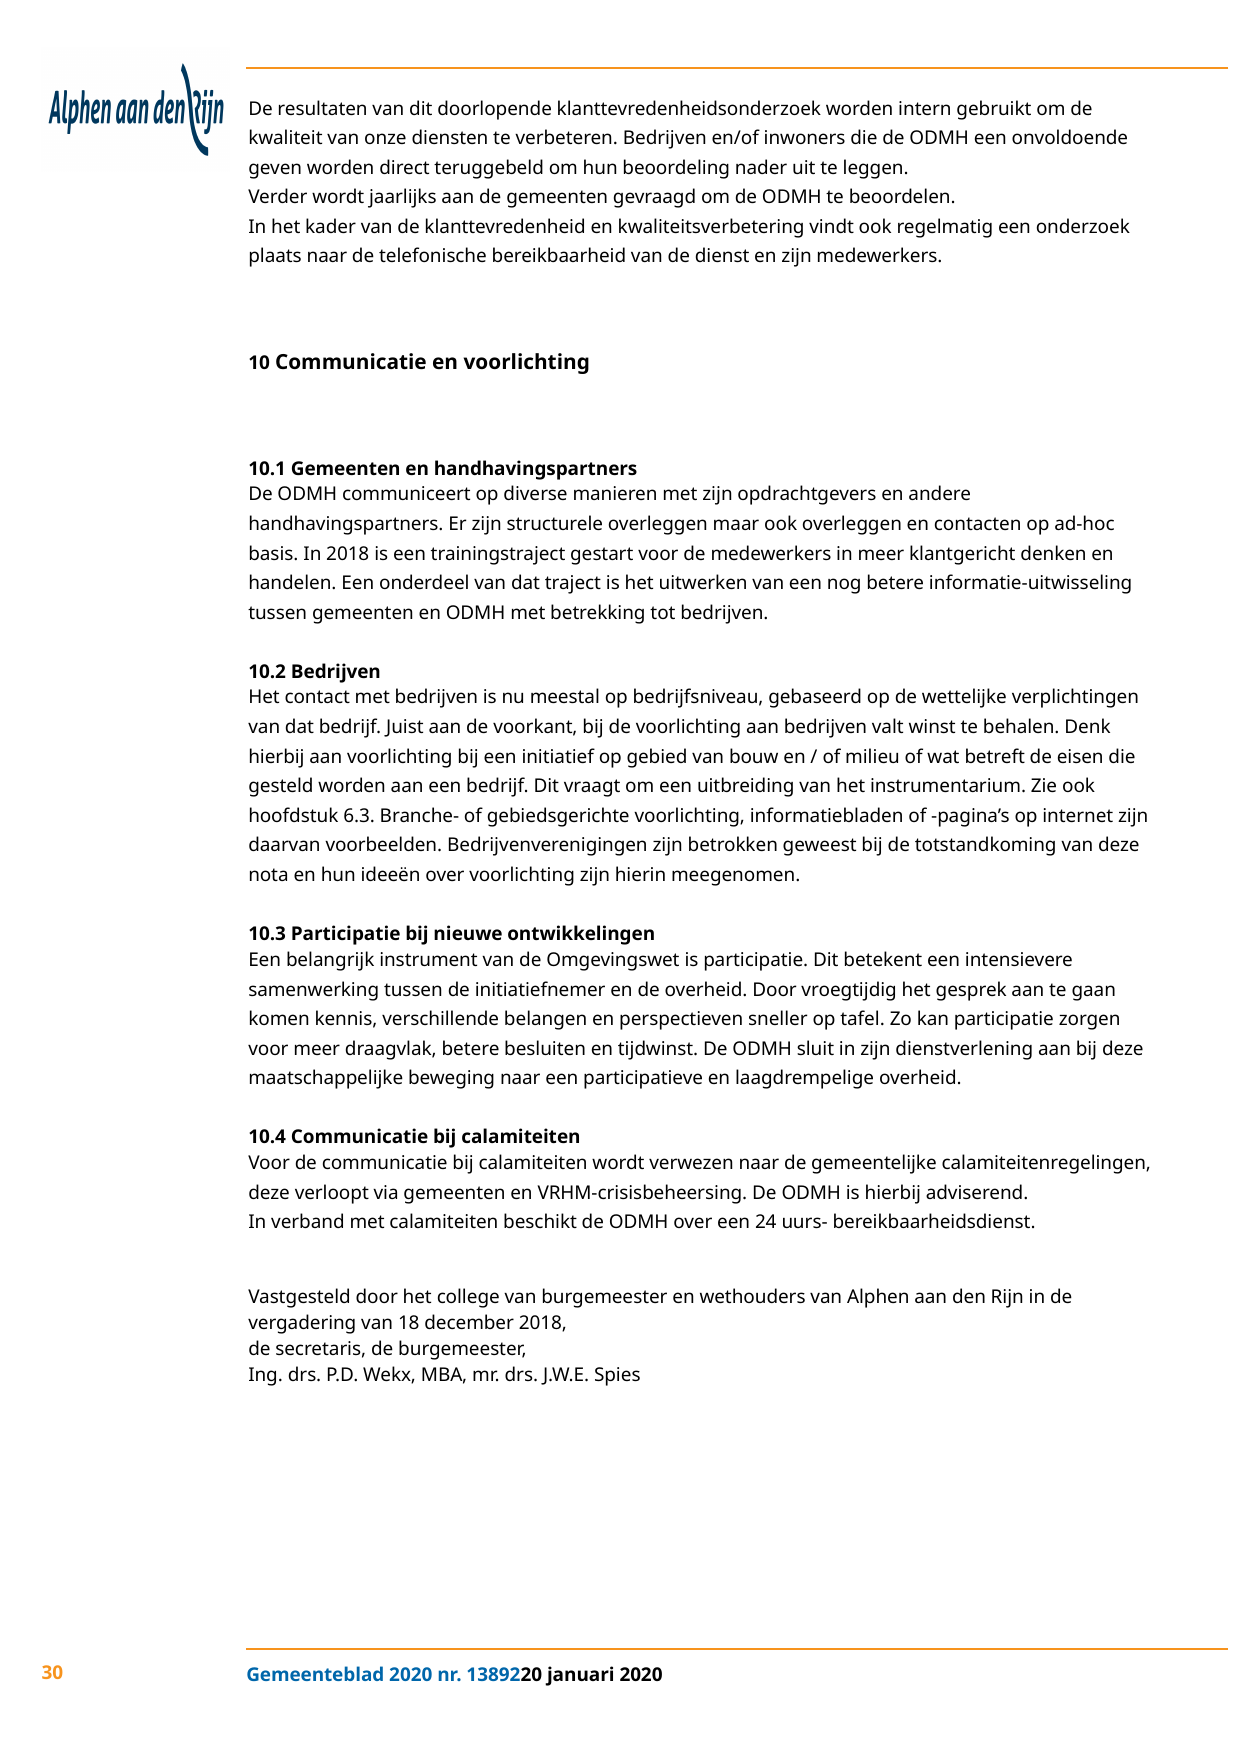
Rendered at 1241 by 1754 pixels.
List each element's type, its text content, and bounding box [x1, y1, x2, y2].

text 10.3 Participatie bij nieuwe ontwikkelingen [248, 920, 1152, 946]
text In verband met calamiteiten beschikt de ODMH over een 24 uurs- bereikbaarheidsdienst. [248, 1208, 1152, 1234]
text Het contact met bedrijven is nu meestal op bedrijfsniveau, gebaseerd op de wettelijke verplichtingen van dat bedrijf. Juist aan de voorkant, bij de voorlichting aan bedrijven valt winst te behalen. Denk hierbij aan voorlichting bij een initiatief op gebied van bouw en / of milieu of wat betreft de eisen die gesteld worden aan een bedrijf. Dit vraagt om een uitbreiding van het instrumentarium. Zie ook hoofdstuk 6.3. Branche- of gebiedsgerichte voorlichting, informatiebladen of -pagina’s op internet zijn daarvan voorbeelden. Bedrijvenverenigingen zijn betrokken geweest bij de totstandkoming van deze nota en hun ideeën over voorlichting zijn hierin meegenomen. [248, 684, 1152, 887]
text Verder wordt jaarlijks aan de gemeenten gevraagd om de ODMH te beoordelen. [248, 183, 1152, 209]
text 10 Communicatie en voorlichting [248, 347, 1152, 376]
text In het kader van de klanttevredenheid en kwaliteitsverbetering vindt ook regelmatig een onderzoek plaats naar de telefonische bereikbaarheid van de dienst en zijn medewerkers. [248, 213, 1152, 268]
text 10.4 Communicatie bij calamiteiten [248, 1124, 1152, 1149]
text Voor de communicatie bij calamiteiten wordt verwezen naar de gemeentelijke calamiteitenregelingen, deze verloopt via gemeenten en VRHM-crisisbeheersing. De ODMH is hierbij adviserend. [248, 1149, 1152, 1205]
text De resultaten van dit doorlopende klanttevredenheidsonderzoek worden intern gebruikt om de kwaliteit van onze diensten te verbeteren. Bedrijven en/of inwoners die de ODMH een onvoldoende geven worden direct teruggebeld om hun beoordeling nader uit te leggen. [248, 95, 1152, 180]
text 10.2 Bedrijven [248, 658, 1152, 684]
text de secretaris, de burgemeester, [248, 1335, 1152, 1361]
text 10.1 Gemeenten en handhavingspartners [248, 455, 1152, 481]
text Ing. drs. P.D. Wekx, MBA, mr. drs. J.W.E. Spies [248, 1361, 1152, 1387]
text Een belangrijk instrument van de Omgevingswet is participatie. Dit betekent een intensievere samenwerking tussen de initiatiefnemer en de overheid. Door vroegtijdig het gesprek aan te gaan komen kennis, verschillende belangen en perspectieven sneller op tafel. Zo kan participatie zorgen voor meer draagvlak, betere besluiten en tijdwinst. De ODMH sluit in zijn dienstverlening aan bij deze maatschappelijke beweging naar een participatieve en laagdrempelige overheid. [248, 946, 1152, 1090]
picture [41, 47, 231, 172]
text De ODMH communiceert op diverse manieren met zijn opdrachtgevers en andere handhavingspartners. Er zijn structurele overleggen maar ook overleggen en contacten op ad-hoc basis. In 2018 is een trainingstraject gestart voor de medewerkers in meer klantgericht denken en handelen. Een onderdeel van dat traject is het uitwerken van een nog betere informatie-uitwisseling tussen gemeenten en ODMH met betrekking tot bedrijven. [248, 481, 1152, 624]
text Vastgesteld door het college van burgemeester en wethouders van Alphen aan den Rijn in de vergadering van 18 december 2018, [248, 1284, 1152, 1335]
